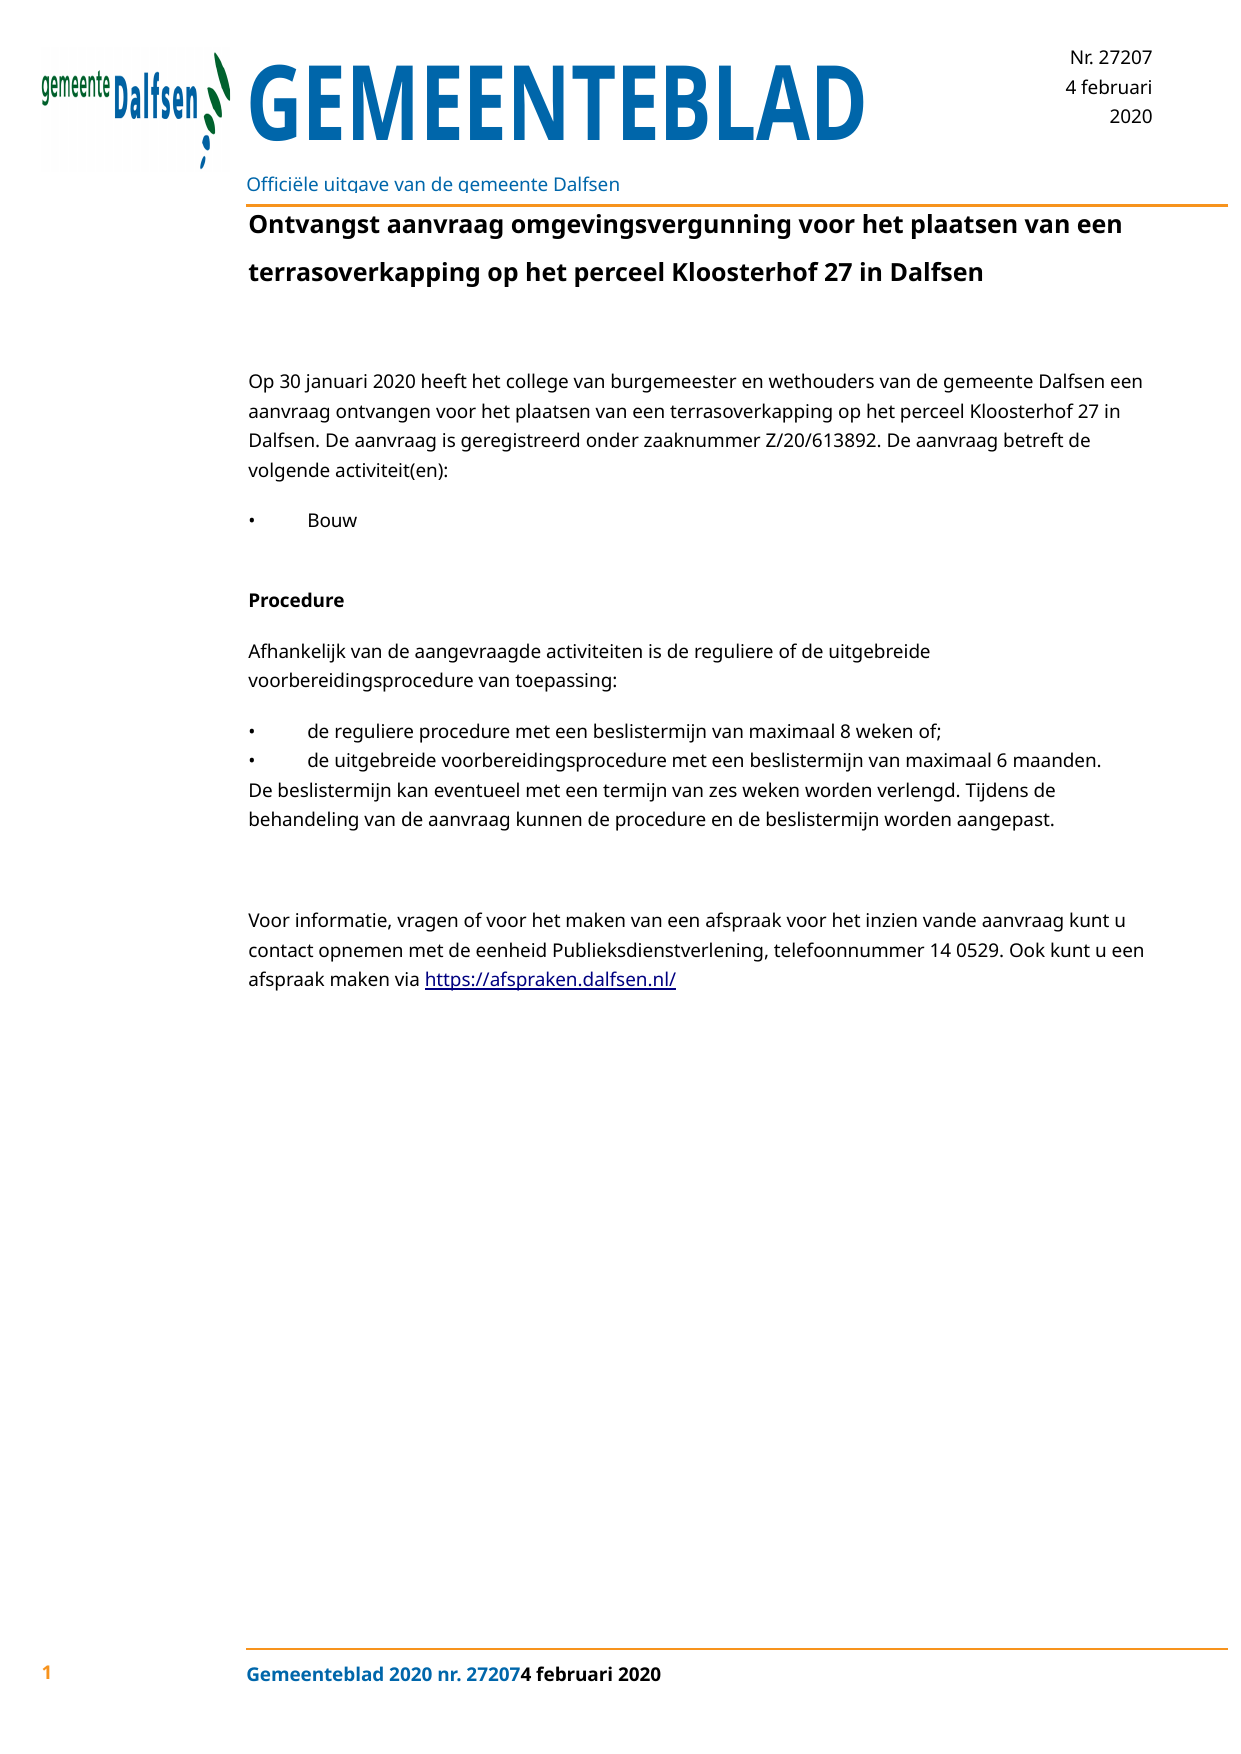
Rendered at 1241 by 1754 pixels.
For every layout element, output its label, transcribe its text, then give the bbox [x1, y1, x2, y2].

text Op 30 januari 2020 heeft het college van burgemeester en wethouders van de gemeente Dalfsen een aanvraag ontvangen voor het plaatsen van een terrasoverkapping op het perceel Kloosterhof 27 in Dalfsen. De aanvraag is geregistreerd onder zaaknummer Z/20/613892. De aanvraag betreft de volgende activiteit(en): [248, 368, 1152, 483]
text Procedure [248, 587, 1152, 613]
text De beslistermijn kan eventueel met een termijn van zes weken worden verlengd. Tijdens de behandeling van de aanvraag kunnen de procedure en de beslistermijn worden aangepast. [248, 777, 1152, 832]
picture [41, 47, 231, 172]
list Bouw [248, 507, 1152, 533]
text Afhankelijk van de aangevraagde activiteiten is de reguliere of de uitgebreide voorbereidingsprocedure van toepassing: [248, 638, 1152, 693]
text Voor informatie, vragen of voor het maken van een afspraak voor het inzien vande aanvraag kunt u contact opnemen met de eenheid Publieksdienstverlening, telefoonnummer 14 0529. Ook kunt u een afspraak maken via https://afspraken.dalfsen.nl/ [248, 907, 1152, 992]
text Ontvangst aanvraag omgevingsvergunning voor het plaatsen van een terrasoverkapping op het perceel Kloosterhof 27 in Dalfsen [248, 207, 1152, 288]
list de reguliere procedure met een beslistermijn van maximaal 8 weken of; [248, 718, 1152, 744]
list de uitgebreide voorbereidingsprocedure met een beslistermijn van maximaal 6 maanden. [248, 747, 1152, 773]
